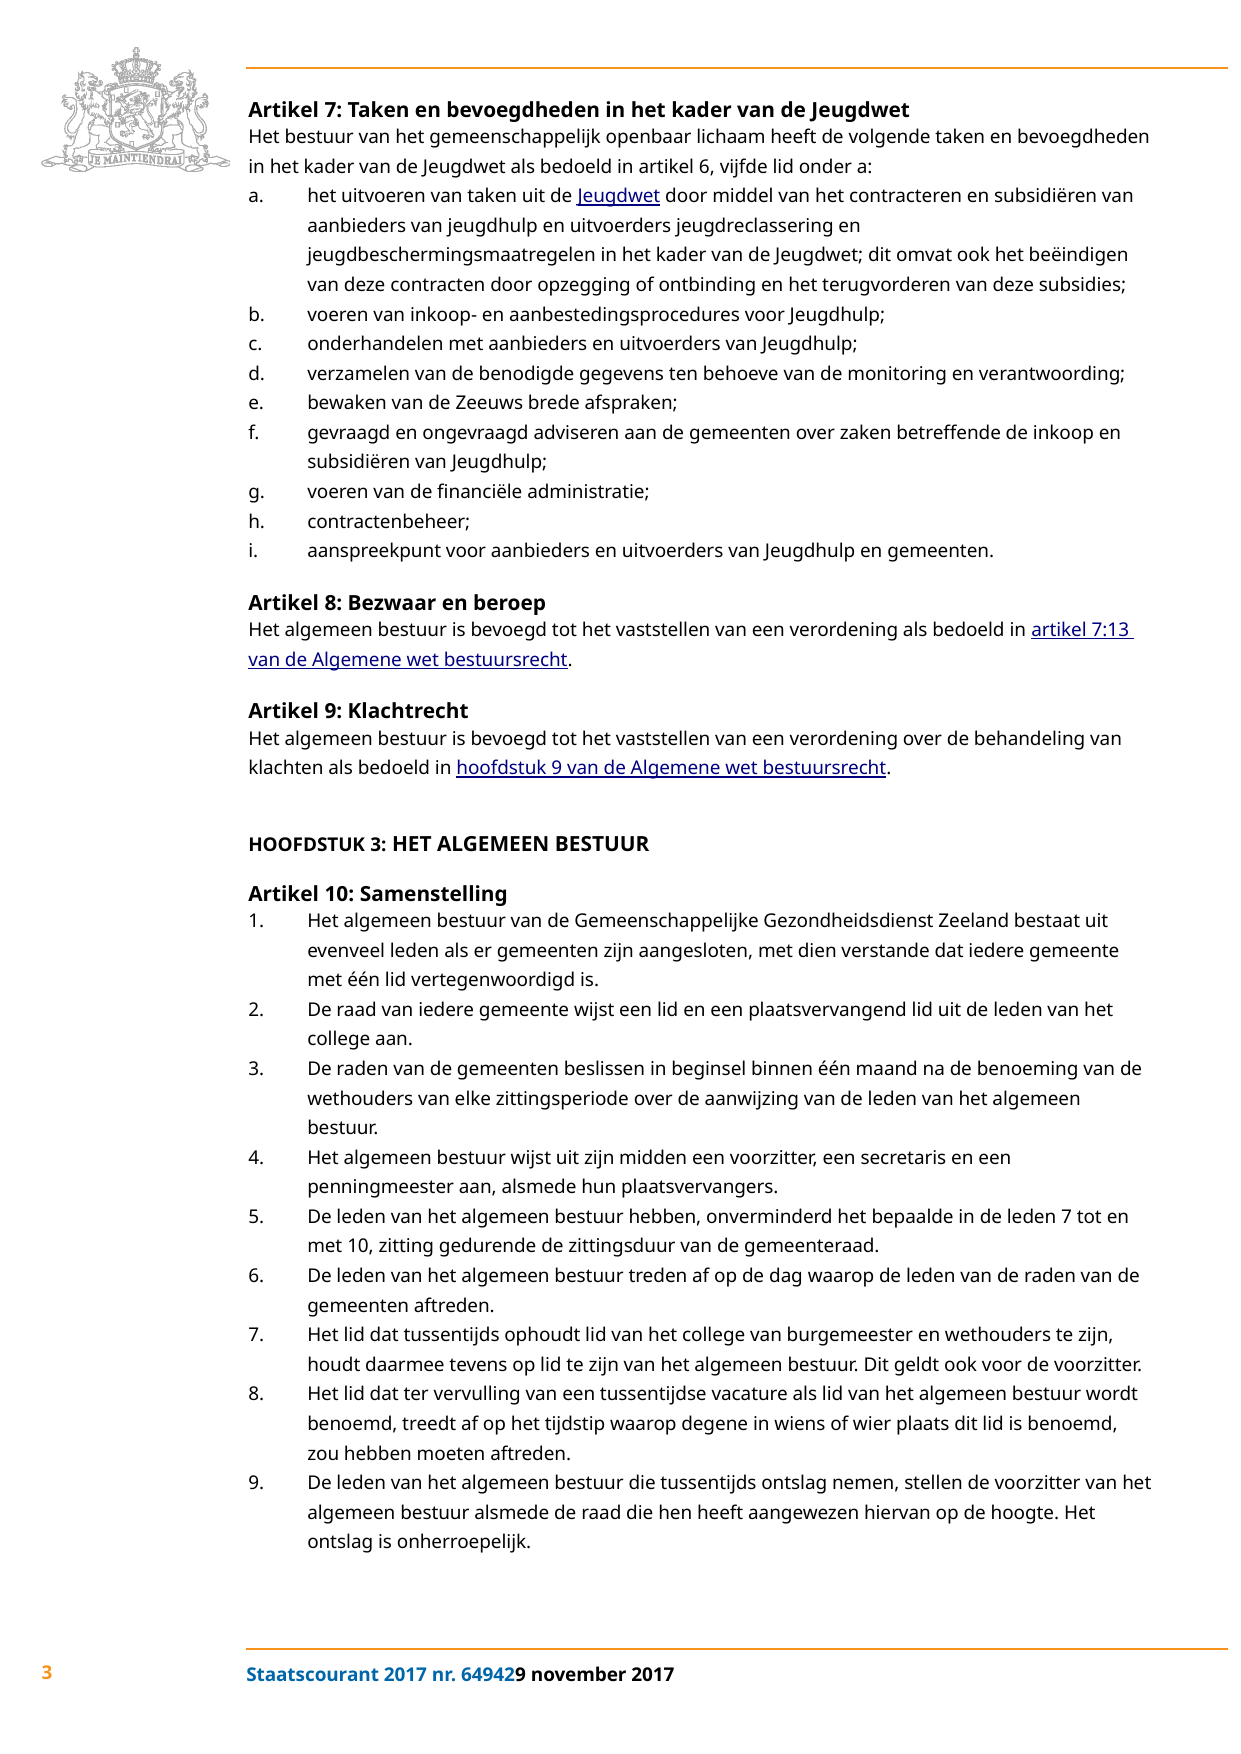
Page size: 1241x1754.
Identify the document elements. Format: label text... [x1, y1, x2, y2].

text Het algemeen bestuur is bevoegd tot het vaststellen van een verordening over de behandeling van klachten als bedoeld in hoofdstuk 9 van de Algemene wet bestuursrecht. [248, 725, 1152, 780]
list bewaken van de Zeeuws brede afspraken; [248, 389, 1152, 415]
text Artikel 9: Klachtrecht [248, 696, 1152, 725]
list voeren van inkoop- en aanbestedingsprocedures voor Jeugdhulp; [248, 301, 1152, 326]
list De leden van het algemeen bestuur hebben, onverminderd het bepaalde in de leden 7 tot en met 10, zitting gedurende de zittingsduur van de gemeenteraad. [248, 1203, 1152, 1258]
list onderhandelen met aanbieders en uitvoerders van Jeugdhulp; [248, 330, 1152, 356]
text Artikel 10: Samenstelling [248, 879, 1152, 907]
list voeren van de financiële administratie; [248, 478, 1152, 504]
list De raad van iedere gemeente wijst een lid en een plaatsvervangend lid uit de leden van het college aan. [248, 996, 1152, 1051]
list het uitvoeren van taken uit de Jeugdwet door middel van het contracteren en subsidiëren van aanbieders van jeugdhulp en uitvoerders jeugdreclassering en jeugdbeschermingsmaatregelen in het kader van de Jeugdwet; dit omvat ook het beëindigen van deze contracten door opzegging of ontbinding en het terugvorderen van deze subsidies; [248, 182, 1152, 297]
picture [41, 47, 231, 172]
list De raden van de gemeenten beslissen in beginsel binnen één maand na de benoeming van de wethouders van elke zittingsperiode over de aanwijzing van de leden van het algemeen bestuur. [248, 1055, 1152, 1140]
list Het lid dat ter vervulling van een tussentijdse vacature als lid van het algemeen bestuur wordt benoemd, treedt af op het tijdstip waarop degene in wiens of wier plaats dit lid is benoemd, zou hebben moeten aftreden. [248, 1381, 1152, 1465]
list contractenbeheer; [248, 508, 1152, 533]
text Artikel 7: Taken en bevoegdheden in het kader van de Jeugdwet [248, 95, 1152, 123]
list Het algemeen bestuur wijst uit zijn midden een voorzitter, een secretaris en een penningmeester aan, alsmede hun plaatsvervangers. [248, 1144, 1152, 1199]
list Het lid dat tussentijds ophoudt lid van het college van burgemeester en wethouders te zijn, houdt daarmee tevens op lid te zijn van het algemeen bestuur. Dit geldt ook voor de voorzitter. [248, 1321, 1152, 1377]
text Het bestuur van het gemeenschappelijk openbaar lichaam heeft de volgende taken en bevoegdheden in het kader van de Jeugdwet als bedoeld in artikel 6, vijfde lid onder a: [248, 123, 1152, 178]
list gevraagd en ongevraagd adviseren aan de gemeenten over zaken betreffende de inkoop en subsidiëren van Jeugdhulp; [248, 419, 1152, 474]
text HOOFDSTUK 3: HET ALGEMEEN BESTUUR [248, 829, 1152, 858]
list De leden van het algemeen bestuur treden af op de dag waarop de leden van de raden van de gemeenten aftreden. [248, 1262, 1152, 1317]
list De leden van het algemeen bestuur die tussentijds ontslag nemen, stellen de voorzitter van het algemeen bestuur alsmede de raad die hen heeft aangewezen hiervan op de hoogte. Het ontslag is onherroepelijk. [248, 1469, 1152, 1554]
list Het algemeen bestuur van de Gemeenschappelijke Gezondheidsdienst Zeeland bestaat uit evenveel leden als er gemeenten zijn aangesloten, met dien verstande dat iedere gemeente met één lid vertegenwoordigd is. [248, 907, 1152, 992]
text Het algemeen bestuur is bevoegd tot het vaststellen van een verordening als bedoeld in artikel 7:13 van de Algemene wet bestuursrecht. [248, 616, 1152, 672]
list aanspreekpunt voor aanbieders en uitvoerders van Jeugdhulp en gemeenten. [248, 537, 1152, 563]
text Artikel 8: Bezwaar en beroep [248, 588, 1152, 616]
list verzamelen van de benodigde gegevens ten behoeve van de monitoring en verantwoording; [248, 360, 1152, 386]
